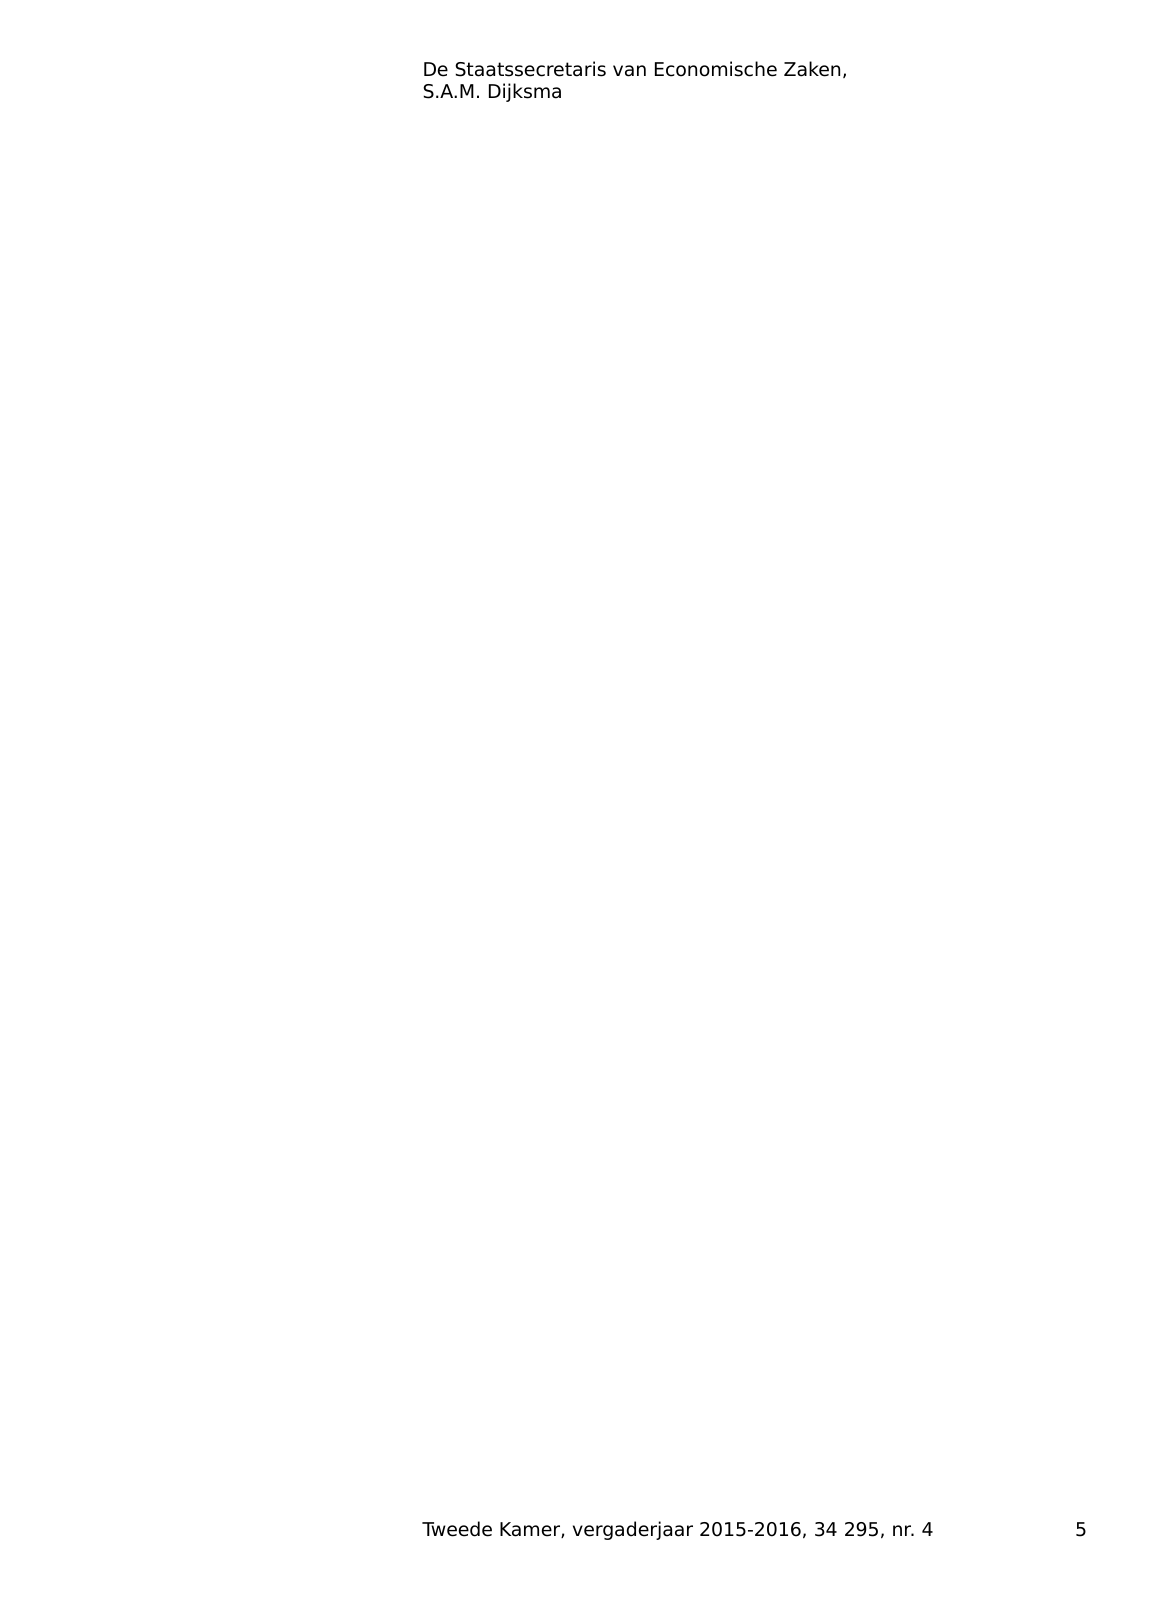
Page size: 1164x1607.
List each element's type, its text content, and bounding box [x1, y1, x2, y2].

text De Staatssecretaris van Economische Zaken, S.A.M. Dijksma [422, 59, 1087, 103]
